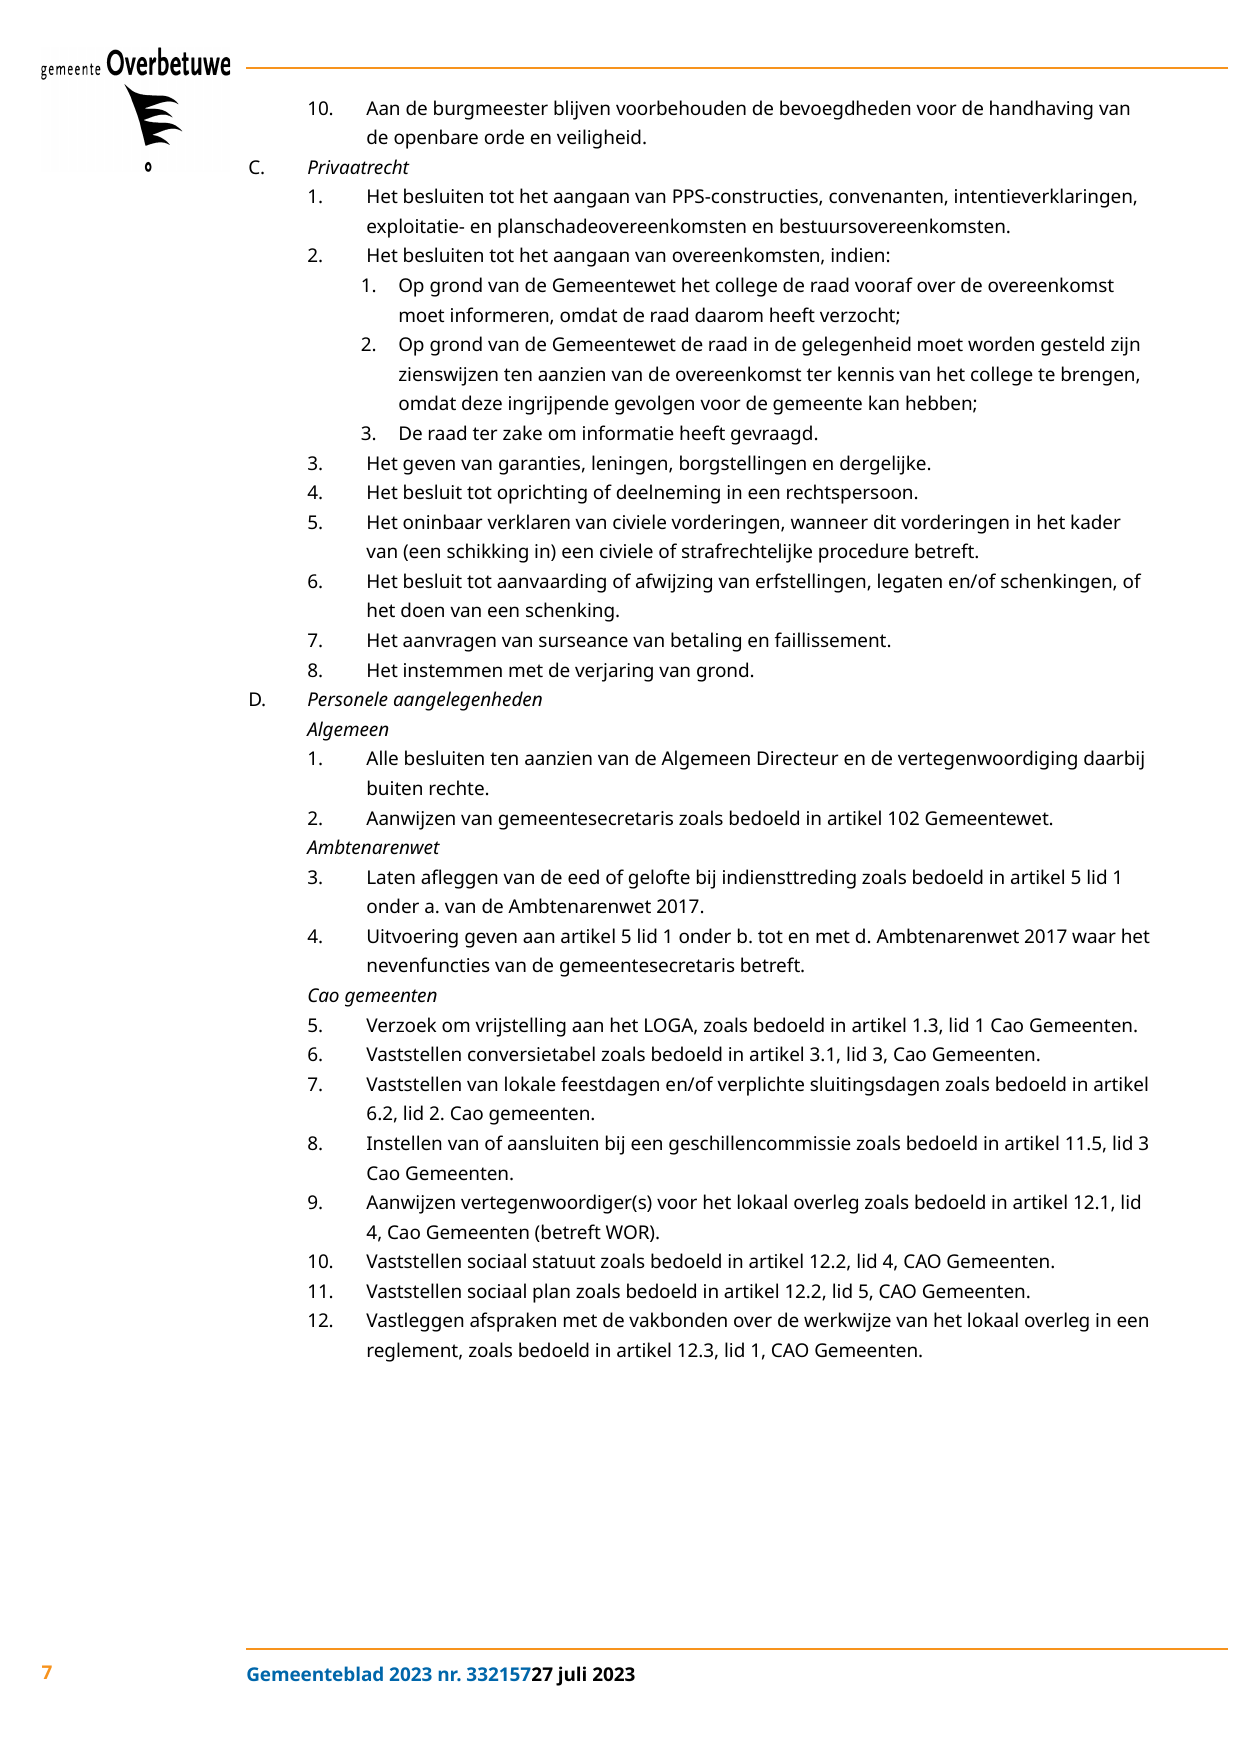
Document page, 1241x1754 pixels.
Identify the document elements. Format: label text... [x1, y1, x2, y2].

list Cao gemeenten [248, 982, 1152, 1008]
list Uitvoering geven aan artikel 5 lid 1 onder b. tot en met d. Ambtenarenwet 2017 waar het nevenfuncties van de gemeentesecretaris betreft. [307, 923, 1152, 978]
list Ambtenarenwet [248, 834, 1152, 860]
list Het aanvragen van surseance van betaling en faillissement. [307, 627, 1152, 653]
list Vaststellen sociaal statuut zoals bedoeld in artikel 12.2, lid 4, CAO Gemeenten. [307, 1248, 1152, 1274]
list Privaatrecht [248, 154, 1152, 180]
list Algemeen [248, 716, 1152, 742]
list Vaststellen sociaal plan zoals bedoeld in artikel 12.2, lid 5, CAO Gemeenten. [307, 1278, 1152, 1304]
picture [41, 47, 231, 172]
list Het geven van garanties, leningen, borgstellingen en dergelijke. [307, 450, 1152, 476]
list Het besluiten tot het aangaan van overeenkomsten, indien: [307, 243, 1152, 268]
list Het instemmen met de verjaring van grond. [307, 657, 1152, 683]
list Op grond van de Gemeentewet de raad in de gelegenheid moet worden gesteld zijn zienswijzen ten aanzien van de overeenkomst ter kennis van het college te brengen, omdat deze ingrijpende gevolgen voor de gemeente kan hebben; [361, 331, 1152, 416]
list Laten afleggen van de eed of gelofte bij indiensttreding zoals bedoeld in artikel 5 lid 1 onder a. van de Ambtenarenwet 2017. [307, 864, 1152, 919]
list De raad ter zake om informatie heeft gevraagd. [361, 420, 1152, 446]
list Het besluit tot aanvaarding of afwijzing van erfstellingen, legaten en/of schenkingen, of het doen van een schenking. [307, 568, 1152, 623]
list Op grond van de Gemeentewet het college de raad vooraf over de overeenkomst moet informeren, omdat de raad daarom heeft verzocht; [361, 272, 1152, 328]
list Aanwijzen van gemeentesecretaris zoals bedoeld in artikel 102 Gemeentewet. [307, 805, 1152, 831]
list Vastleggen afspraken met de vakbonden over de werkwijze van het lokaal overleg in een reglement, zoals bedoeld in artikel 12.3, lid 1, CAO Gemeenten. [307, 1308, 1152, 1363]
list Vaststellen conversietabel zoals bedoeld in artikel 3.1, lid 3, Cao Gemeenten. [307, 1041, 1152, 1067]
list Instellen van of aansluiten bij een geschillencommissie zoals bedoeld in artikel 11.5, lid 3 Cao Gemeenten. [307, 1130, 1152, 1186]
list Aanwijzen vertegenwoordiger(s) voor het lokaal overleg zoals bedoeld in artikel 12.1, lid 4, Cao Gemeenten (betreft WOR). [307, 1189, 1152, 1245]
list Het besluiten tot het aangaan van PPS-constructies, convenanten, intentieverklaringen, exploitatie- en planschadeovereenkomsten en bestuursovereenkomsten. [307, 183, 1152, 239]
list Verzoek om vrijstelling aan het LOGA, zoals bedoeld in artikel 1.3, lid 1 Cao Gemeenten. [307, 1012, 1152, 1038]
list Het besluit tot oprichting of deelneming in een rechtspersoon. [307, 479, 1152, 505]
list Personele aangelegenheden [248, 686, 1152, 712]
list Aan de burgmeester blijven voorbehouden de bevoegdheden voor de handhaving van de openbare orde en veiligheid. [307, 95, 1152, 150]
list Vaststellen van lokale feestdagen en/of verplichte sluitingsdagen zoals bedoeld in artikel 6.2, lid 2. Cao gemeenten. [307, 1071, 1152, 1126]
list Alle besluiten ten aanzien van de Algemeen Directeur en de vertegenwoordiging daarbij buiten rechte. [307, 746, 1152, 801]
list Het oninbaar verklaren van civiele vorderingen, wanneer dit vorderingen in het kader van (een schikking in) een civiele of strafrechtelijke procedure betreft. [307, 509, 1152, 564]
